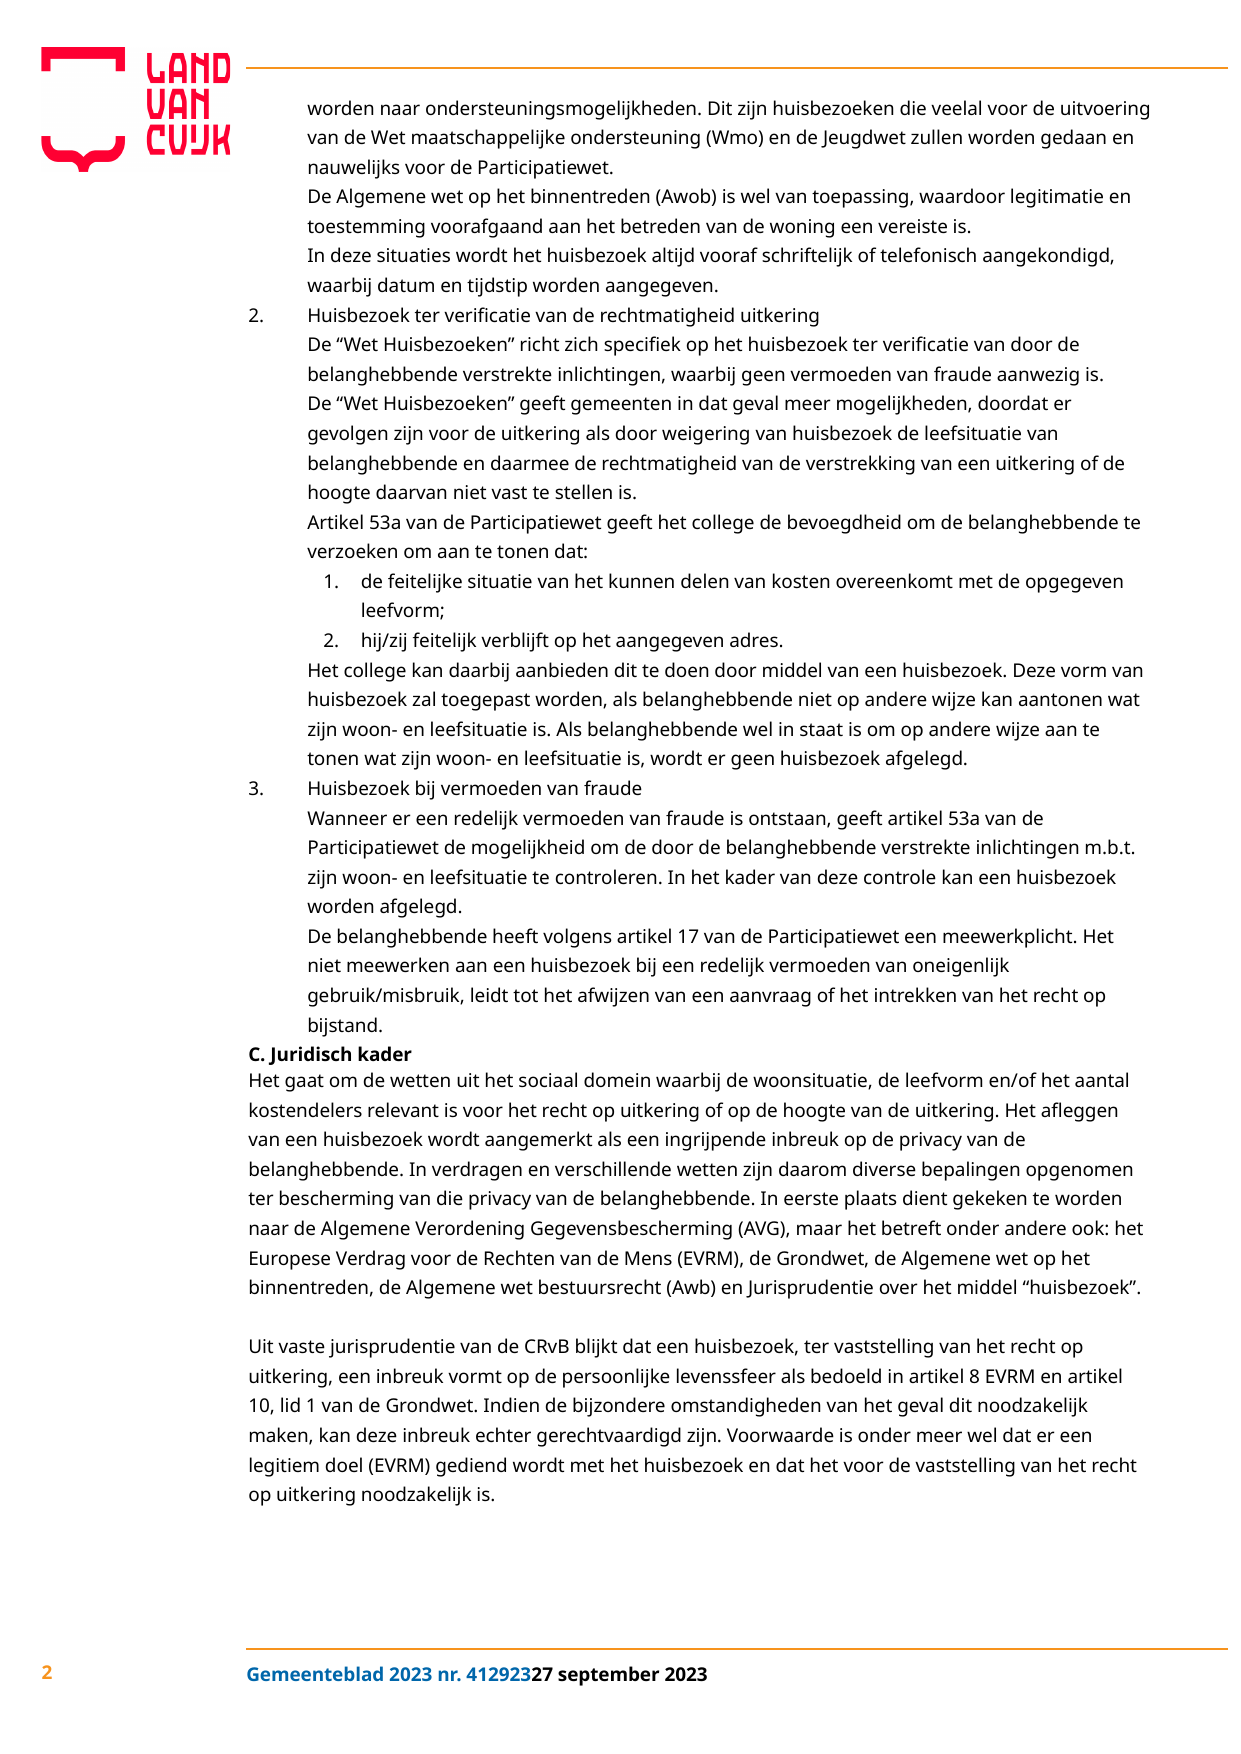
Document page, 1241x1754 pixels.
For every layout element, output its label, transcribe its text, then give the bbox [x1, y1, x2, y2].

text Het gaat om de wetten uit het sociaal domein waarbij de woonsituatie, de leefvorm en/of het aantal kostendelers relevant is voor het recht op uitkering of op de hoogte van de uitkering. Het afleggen van een huisbezoek wordt aangemerkt als een ingrijpende inbreuk op de privacy van de belanghebbende. In verdragen en verschillende wetten zijn daarom diverse bepalingen opgenomen ter bescherming van die privacy van de belanghebbende. In eerste plaats dient gekeken te worden naar de Algemene Verordening Gegevensbescherming (AVG), maar het betreft onder andere ook: het Europese Verdrag voor de Rechten van de Mens (EVRM), de Grondwet, de Algemene wet op het binnentreden, de Algemene wet bestuursrecht (Awb) en Jurisprudentie over het middel “huisbezoek”. [248, 1067, 1152, 1300]
list worden naar ondersteuningsmogelijkheden. Dit zijn huisbezoeken die veelal voor de uitvoering van de Wet maatschappelijke ondersteuning (Wmo) en de Jeugdwet zullen worden gedaan en nauwelijks voor de Participatiewet. [248, 95, 1152, 180]
list De “Wet Huisbezoeken” geeft gemeenten in dat geval meer mogelijkheden, doordat er gevolgen zijn voor de uitkering als door weigering van huisbezoek de leefsituatie van belanghebbende en daarmee de rechtmatigheid van de verstrekking van een uitkering of de hoogte daarvan niet vast te stellen is. [248, 391, 1152, 505]
list De Algemene wet op het binnentreden (Awob) is wel van toepassing, waardoor legitimatie en toestemming voorafgaand aan het betreden van de woning een vereiste is. [248, 183, 1152, 239]
list In deze situaties wordt het huisbezoek altijd vooraf schriftelijk of telefonisch aangekondigd, waarbij datum en tijdstip worden aangegeven. [248, 243, 1152, 298]
list Huisbezoek bij vermoeden van fraude [248, 775, 1152, 801]
text C. Juridisch kader [248, 1041, 1152, 1067]
list Artikel 53a van de Participatiewet geeft het college de bevoegdheid om de belanghebbende te verzoeken om aan te tonen dat: [248, 509, 1152, 564]
picture [41, 47, 231, 172]
list Wanneer er een redelijk vermoeden van fraude is ontstaan, geeft artikel 53a van de Participatiewet de mogelijkheid om de door de belanghebbende verstrekte inlichtingen m.b.t. zijn woon- en leefsituatie te controleren. In het kader van deze controle kan een huisbezoek worden afgelegd. [248, 805, 1152, 919]
list de feitelijke situatie van het kunnen delen van kosten overeenkomt met de opgegeven leefvorm; [323, 568, 1152, 623]
list De belanghebbende heeft volgens artikel 17 van de Participatiewet een meewerkplicht. Het niet meewerken aan een huisbezoek bij een redelijk vermoeden van oneigenlijk gebruik/misbruik, leidt tot het afwijzen van een aanvraag of het intrekken van het recht op bijstand. [248, 923, 1152, 1038]
list Het college kan daarbij aanbieden dit te doen door middel van een huisbezoek. Deze vorm van huisbezoek zal toegepast worden, als belanghebbende niet op andere wijze kan aantonen wat zijn woon- en leefsituatie is. Als belanghebbende wel in staat is om op andere wijze aan te tonen wat zijn woon- en leefsituatie is, wordt er geen huisbezoek afgelegd. [248, 657, 1152, 771]
list Huisbezoek ter verificatie van de rechtmatigheid uitkering [248, 302, 1152, 328]
text Uit vaste jurisprudentie van de CRvB blijkt dat een huisbezoek, ter vaststelling van het recht op uitkering, een inbreuk vormt op de persoonlijke levenssfeer als bedoeld in artikel 8 EVRM en artikel 10, lid 1 van de Grondwet. Indien de bijzondere omstandigheden van het geval dit noodzakelijk maken, kan deze inbreuk echter gerechtvaardigd zijn. Voorwaarde is onder meer wel dat er een legitiem doel (EVRM) gediend wordt met het huisbezoek en dat het voor de vaststelling van het recht op uitkering noodzakelijk is. [248, 1333, 1152, 1507]
list hij/zij feitelijk verblijft op het aangegeven adres. [323, 627, 1152, 653]
list De “Wet Huisbezoeken” richt zich specifiek op het huisbezoek ter verificatie van door de belanghebbende verstrekte inlichtingen, waarbij geen vermoeden van fraude aanwezig is. [248, 331, 1152, 387]
